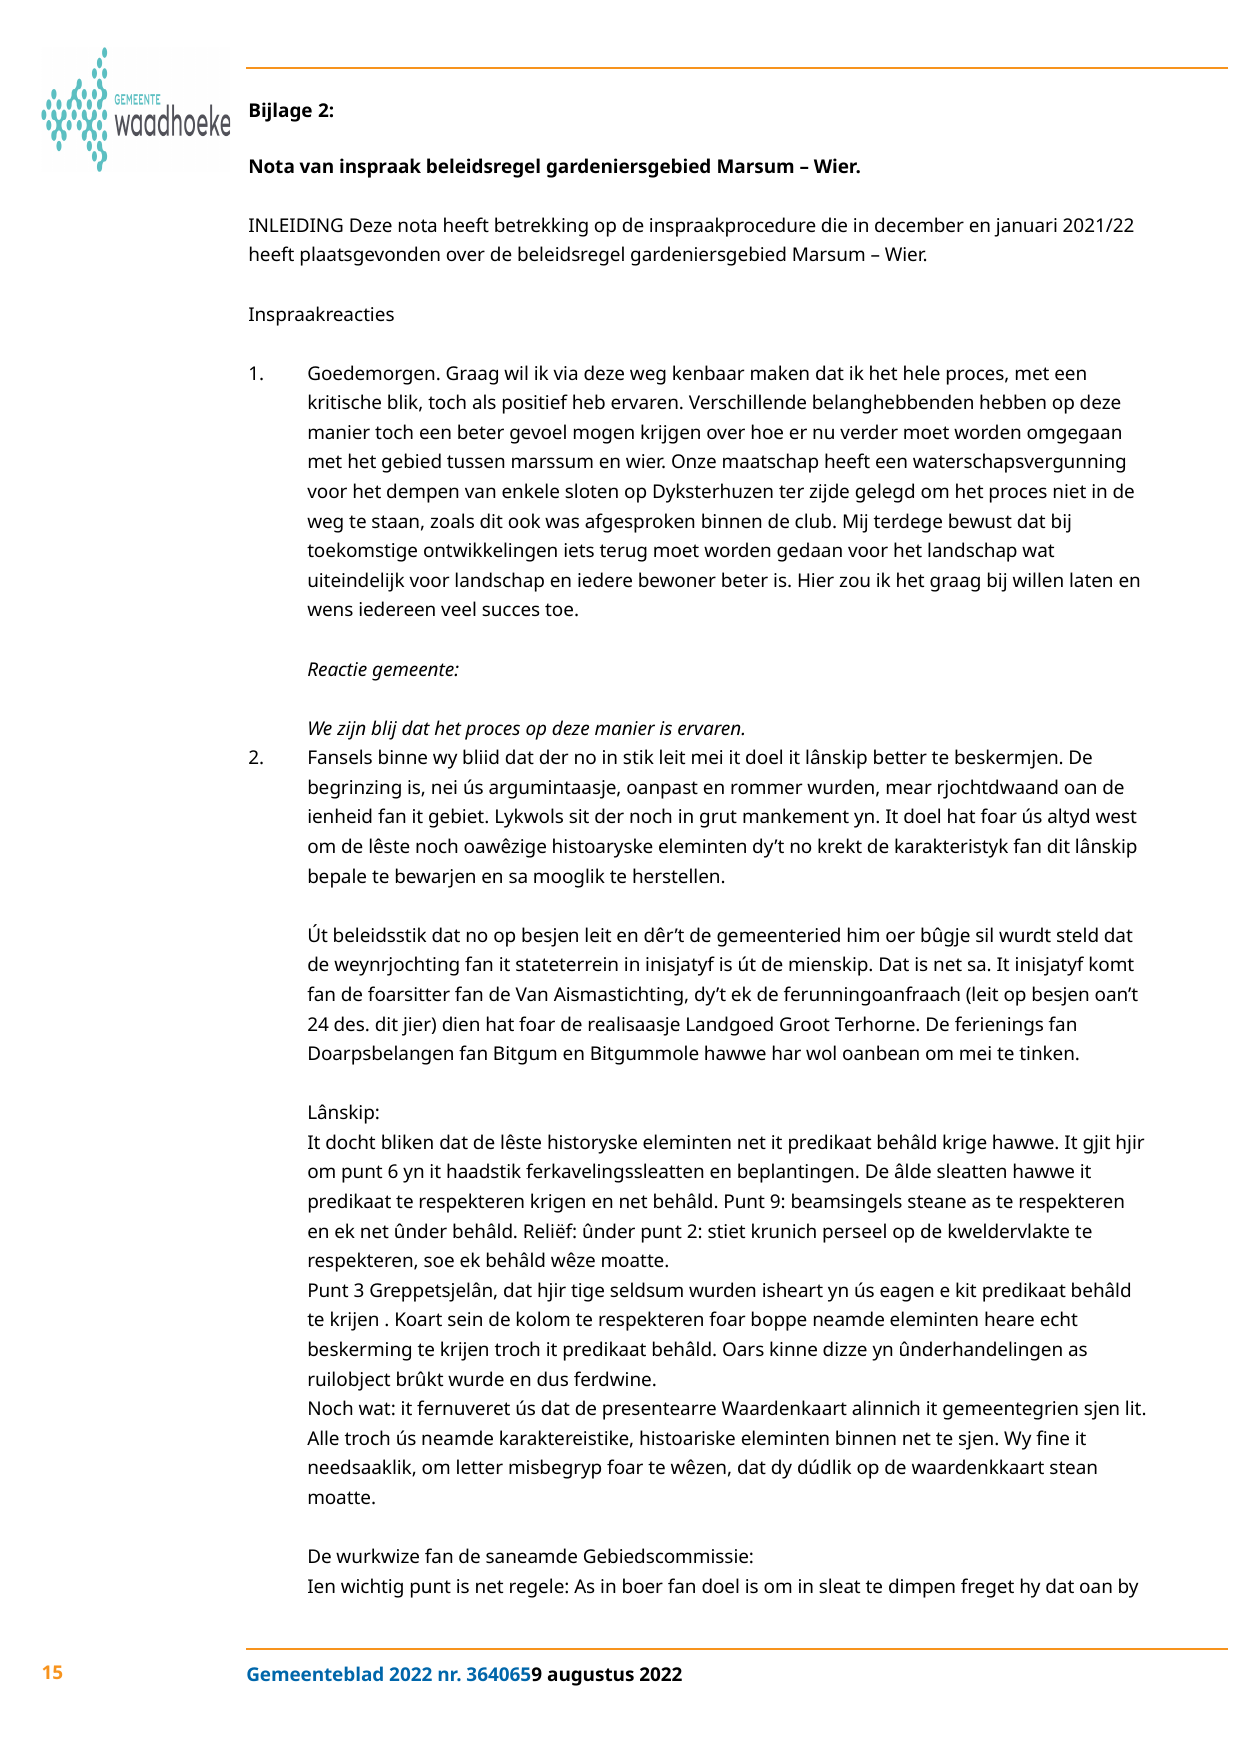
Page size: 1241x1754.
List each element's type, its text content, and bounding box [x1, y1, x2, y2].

text Nota van inspraak beleidsregel gardeniersgebied Marsum – Wier. [248, 153, 1152, 179]
list Fansels binne wy bliid dat der no in stik leit mei it doel it lânskip better te beskermjen. De begrinzing is, nei ús argumintaasje, oanpast en rommer wurden, mear rjochtdwaand oan de ienheid fan it gebiet. Lykwols sit der noch in grut mankement yn. It doel hat foar ús altyd west om de lêste noch oawêzige histoaryske eleminten dy’t no krekt de karakteristyk fan dit lânskip bepale te bewarjen en sa mooglik te herstellen. [248, 744, 1152, 889]
text Bijlage 2: [248, 95, 1152, 123]
text INLEIDING Deze nota heeft betrekking op de inspraakprocedure die in december en januari 2021/22 heeft plaatsgevonden over de beleidsregel gardeniersgebied Marsum – Wier. [248, 212, 1152, 267]
picture [41, 47, 231, 172]
list De wurkwize fan de saneamde Gebiedscommissie: [248, 1543, 1152, 1569]
list Út beleidsstik dat no op besjen leit en dêr’t de gemeenteried him oer bûgje sil wurdt steld dat de weynrjochting fan it stateterrein in inisjatyf is út de mienskip. Dat is net sa. It inisjatyf komt fan de foarsitter fan de Van Aismastichting, dy’t ek de ferunningoanfraach (leit op besjen oan’t 24 des. dit jier) dien hat foar de realisaasje Landgoed Groot Terhorne. De ferienings fan Doarpsbelangen fan Bitgum en Bitgummole hawwe har wol oanbean om mei te tinken. [248, 922, 1152, 1066]
list Goedemorgen. Graag wil ik via deze weg kenbaar maken dat ik het hele proces, met een kritische blik, toch als positief heb ervaren. Verschillende belanghebbenden hebben op deze manier toch een beter gevoel mogen krijgen over hoe er nu verder moet worden omgegaan met het gebied tussen marssum en wier. Onze maatschap heeft een waterschapsvergunning voor het dempen van enkele sloten op Dyksterhuzen ter zijde gelegd om het proces niet in de weg te staan, zoals dit ook was afgesproken binnen de club. Mij terdege bewust dat bij toekomstige ontwikkelingen iets terug moet worden gedaan voor het landschap wat uiteindelijk voor landschap en iedere bewoner beter is. Hier zou ik het graag bij willen laten en wens iedereen veel succes toe. [248, 360, 1152, 622]
list It docht bliken dat de lêste historyske eleminten net it predikaat behâld krige hawwe. It gjit hjir om punt 6 yn it haadstik ferkavelingssleatten en beplantingen. De âlde sleatten hawwe it predikaat te respekteren krigen en net behâld. Punt 9: beamsingels steane as te respekteren en ek net ûnder behâld. Reliëf: ûnder punt 2: stiet krunich perseel op de kweldervlakte te respekteren, soe ek behâld wêze moatte. [248, 1129, 1152, 1273]
list Lânskip: [248, 1099, 1152, 1125]
text Inspraakreacties [248, 301, 1152, 327]
list Punt 3 Greppetsjelân, dat hjir tige seldsum wurden isheart yn ús eagen e kit predikaat behâld te krijen . Koart sein de kolom te respekteren foar boppe neamde eleminten heare echt beskerming te krijen troch it predikaat behâld. Oars kinne dizze yn ûnderhandelingen as ruilobject brûkt wurde en dus ferdwine. [248, 1277, 1152, 1392]
list Ien wichtig punt is net regele: As in boer fan doel is om in sleat te dimpen freget hy dat oan by [248, 1573, 1152, 1599]
list Reactie gemeente: [248, 656, 1152, 682]
list Noch wat: it fernuveret ús dat de presentearre Waardenkaart alinnich it gemeentegrien sjen lit. Alle troch ús neamde karaktereistike, histoariske eleminten binnen net te sjen. Wy fine it needsaaklik, om letter misbegryp foar te wêzen, dat dy dúdlik op de waardenkkaart stean moatte. [248, 1395, 1152, 1510]
list We zijn blij dat het proces op deze manier is ervaren. [248, 715, 1152, 741]
